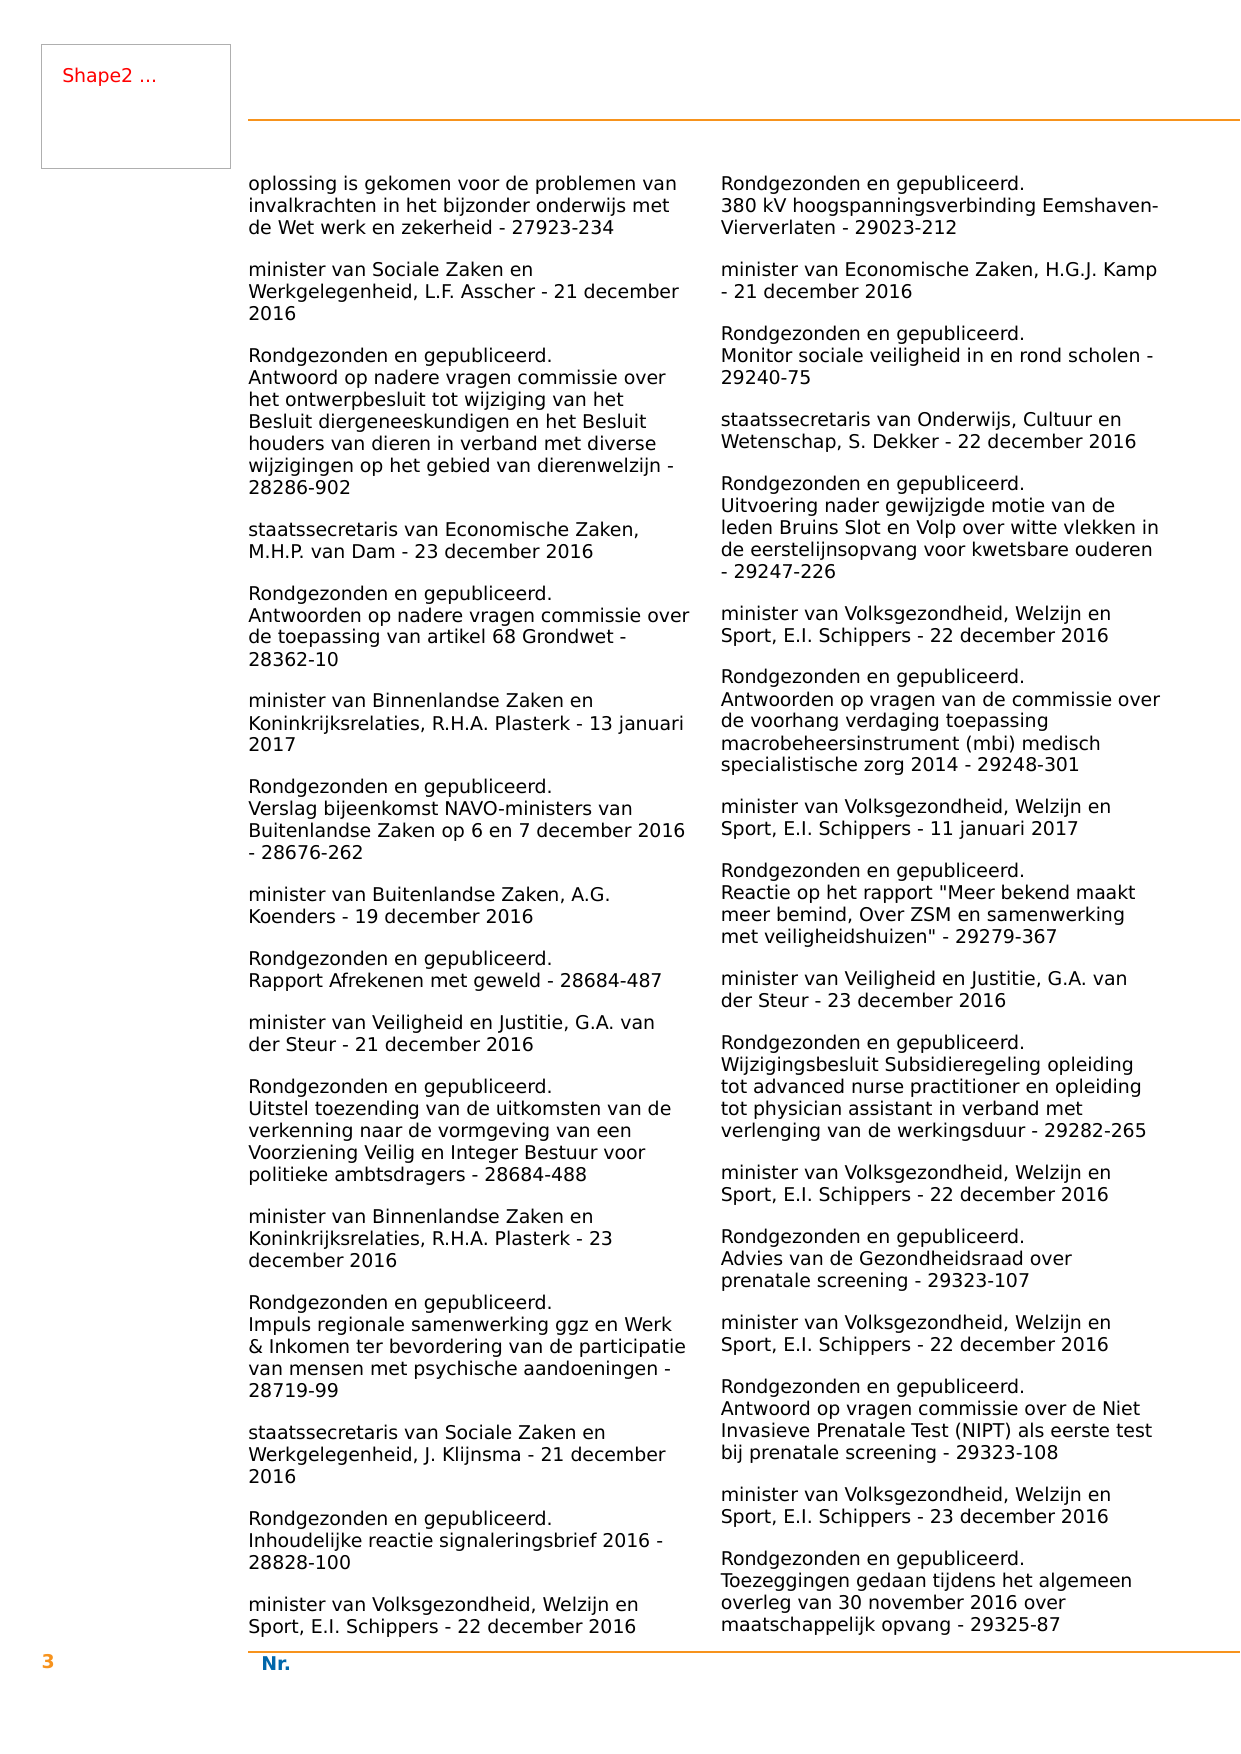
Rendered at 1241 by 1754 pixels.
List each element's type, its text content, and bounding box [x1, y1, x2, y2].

text Rondgezonden en gepubliceerd. [248, 1292, 691, 1314]
text Uitvoering nader gewijzigde motie van de leden Bruins Slot en Volp over witte vlekken in de eerstelijnsopvang voor kwetsbare ouderen - 29247-226 [721, 494, 1163, 582]
text minister van Volksgezondheid, Welzijn en Sport, E.I. Schippers - 23 december 2016 [721, 1484, 1163, 1528]
text Rondgezonden en gepubliceerd. [721, 173, 1163, 195]
text Rondgezonden en gepubliceerd. [721, 666, 1163, 688]
text minister van Binnenlandse Zaken en Koninkrijksrelaties, R.H.A. Plasterk - 13 januari 2017 [248, 690, 691, 756]
text Antwoord op vragen commissie over de Niet Invasieve Prenatale Test (NIPT) als eerste test bij prenatale screening - 29323-108 [721, 1398, 1163, 1464]
text minister van Buitenlandse Zaken, A.G. Koenders - 19 december 2016 [248, 884, 691, 928]
text 380 kV hoogspanningsverbinding Eemshaven-Vierverlaten - 29023-212 [721, 195, 1163, 239]
text minister van Binnenlandse Zaken en Koninkrijksrelaties, R.H.A. Plasterk - 23 december 2016 [248, 1206, 691, 1272]
text Rapport Afrekenen met geweld - 28684-487 [248, 970, 691, 992]
text minister van Volksgezondheid, Welzijn en Sport, E.I. Schippers - 22 december 2016 [248, 1594, 691, 1638]
text Impuls regionale samenwerking ggz en Werk & Inkomen ter bevordering van de participatie van mensen met psychische aandoeningen - 28719-99 [248, 1314, 691, 1402]
text minister van Veiligheid en Justitie, G.A. van der Steur - 23 december 2016 [721, 968, 1163, 1012]
text staatssecretaris van Onderwijs, Cultuur en Wetenschap, S. Dekker - 22 december 2016 [721, 409, 1163, 453]
text Rondgezonden en gepubliceerd. [721, 473, 1163, 494]
text Antwoord op nadere vragen commissie over het ontwerpbesluit tot wijziging van het Besluit diergeneeskundigen en het Besluit houders van dieren in verband met diverse wijzigingen op het gebied van dierenwelzijn - 28286-902 [248, 367, 691, 498]
text Rondgezonden en gepubliceerd. [248, 345, 691, 367]
text Toezeggingen gedaan tijdens het algemeen overleg van 30 november 2016 over maatschappelijk opvang - 29325-87 [721, 1570, 1163, 1636]
text minister van Veiligheid en Justitie, G.A. van der Steur - 21 december 2016 [248, 1012, 691, 1056]
text Reactie op het rapport "Meer bekend maakt meer bemind, Over ZSM en samenwerking met veiligheidshuizen" - 29279-367 [721, 882, 1163, 948]
text minister van Volksgezondheid, Welzijn en Sport, E.I. Schippers - 22 december 2016 [721, 602, 1163, 646]
text Rondgezonden en gepubliceerd. [721, 1376, 1163, 1398]
text minister van Volksgezondheid, Welzijn en Sport, E.I. Schippers - 11 januari 2017 [721, 796, 1163, 840]
text Advies van de Gezondheidsraad over prenatale screening - 29323-107 [721, 1248, 1163, 1292]
text Monitor sociale veiligheid in en rond scholen - 29240-75 [721, 345, 1163, 389]
text Rondgezonden en gepubliceerd. [721, 323, 1163, 345]
text Rondgezonden en gepubliceerd. [721, 1226, 1163, 1248]
text Rondgezonden en gepubliceerd. [248, 1508, 691, 1530]
text Verslag bijeenkomst NAVO-ministers van Buitenlandse Zaken op 6 en 7 december 2016 - 28676-262 [248, 798, 691, 864]
text Wijzigingsbesluit Subsidieregeling opleiding tot advanced nurse practitioner en opleiding tot physician assistant in verband met verlenging van de werkingsduur - 29282-265 [721, 1054, 1163, 1142]
text minister van Volksgezondheid, Welzijn en Sport, E.I. Schippers - 22 december 2016 [721, 1312, 1163, 1356]
text Inhoudelijke reactie signaleringsbrief 2016 - 28828-100 [248, 1530, 691, 1574]
text Rondgezonden en gepubliceerd. [721, 1548, 1163, 1570]
text Antwoorden op vragen van de commissie over de voorhang verdaging toepassing macrobeheersinstrument (mbi) medisch specialistische zorg 2014 - 29248-301 [721, 688, 1163, 776]
text Uitstel toezending van de uitkomsten van de verkenning naar de vormgeving van een Voorziening Veilig en Integer Bestuur voor politieke ambtsdragers - 28684-488 [248, 1098, 691, 1186]
text staatssecretaris van Sociale Zaken en Werkgelegenheid, J. Klijnsma - 21 december 2016 [248, 1422, 691, 1488]
text oplossing is gekomen voor de problemen van invalkrachten in het bijzonder onderwijs met de Wet werk en zekerheid - 27923-234 [248, 173, 691, 239]
text minister van Volksgezondheid, Welzijn en Sport, E.I. Schippers - 22 december 2016 [721, 1162, 1163, 1206]
text staatssecretaris van Economische Zaken, M.H.P. van Dam - 23 december 2016 [248, 518, 691, 562]
text Rondgezonden en gepubliceerd. [721, 1032, 1163, 1054]
text Rondgezonden en gepubliceerd. [248, 1076, 691, 1098]
text Rondgezonden en gepubliceerd. [248, 776, 691, 798]
text Antwoorden op nadere vragen commissie over de toepassing van artikel 68 Grondwet - 28362-10 [248, 604, 691, 670]
text Rondgezonden en gepubliceerd. [721, 860, 1163, 882]
text minister van Economische Zaken, H.G.J. Kamp - 21 december 2016 [721, 259, 1163, 303]
text minister van Sociale Zaken en Werkgelegenheid, L.F. Asscher - 21 december 2016 [248, 259, 691, 325]
text Rondgezonden en gepubliceerd. [248, 948, 691, 970]
text Rondgezonden en gepubliceerd. [248, 582, 691, 604]
